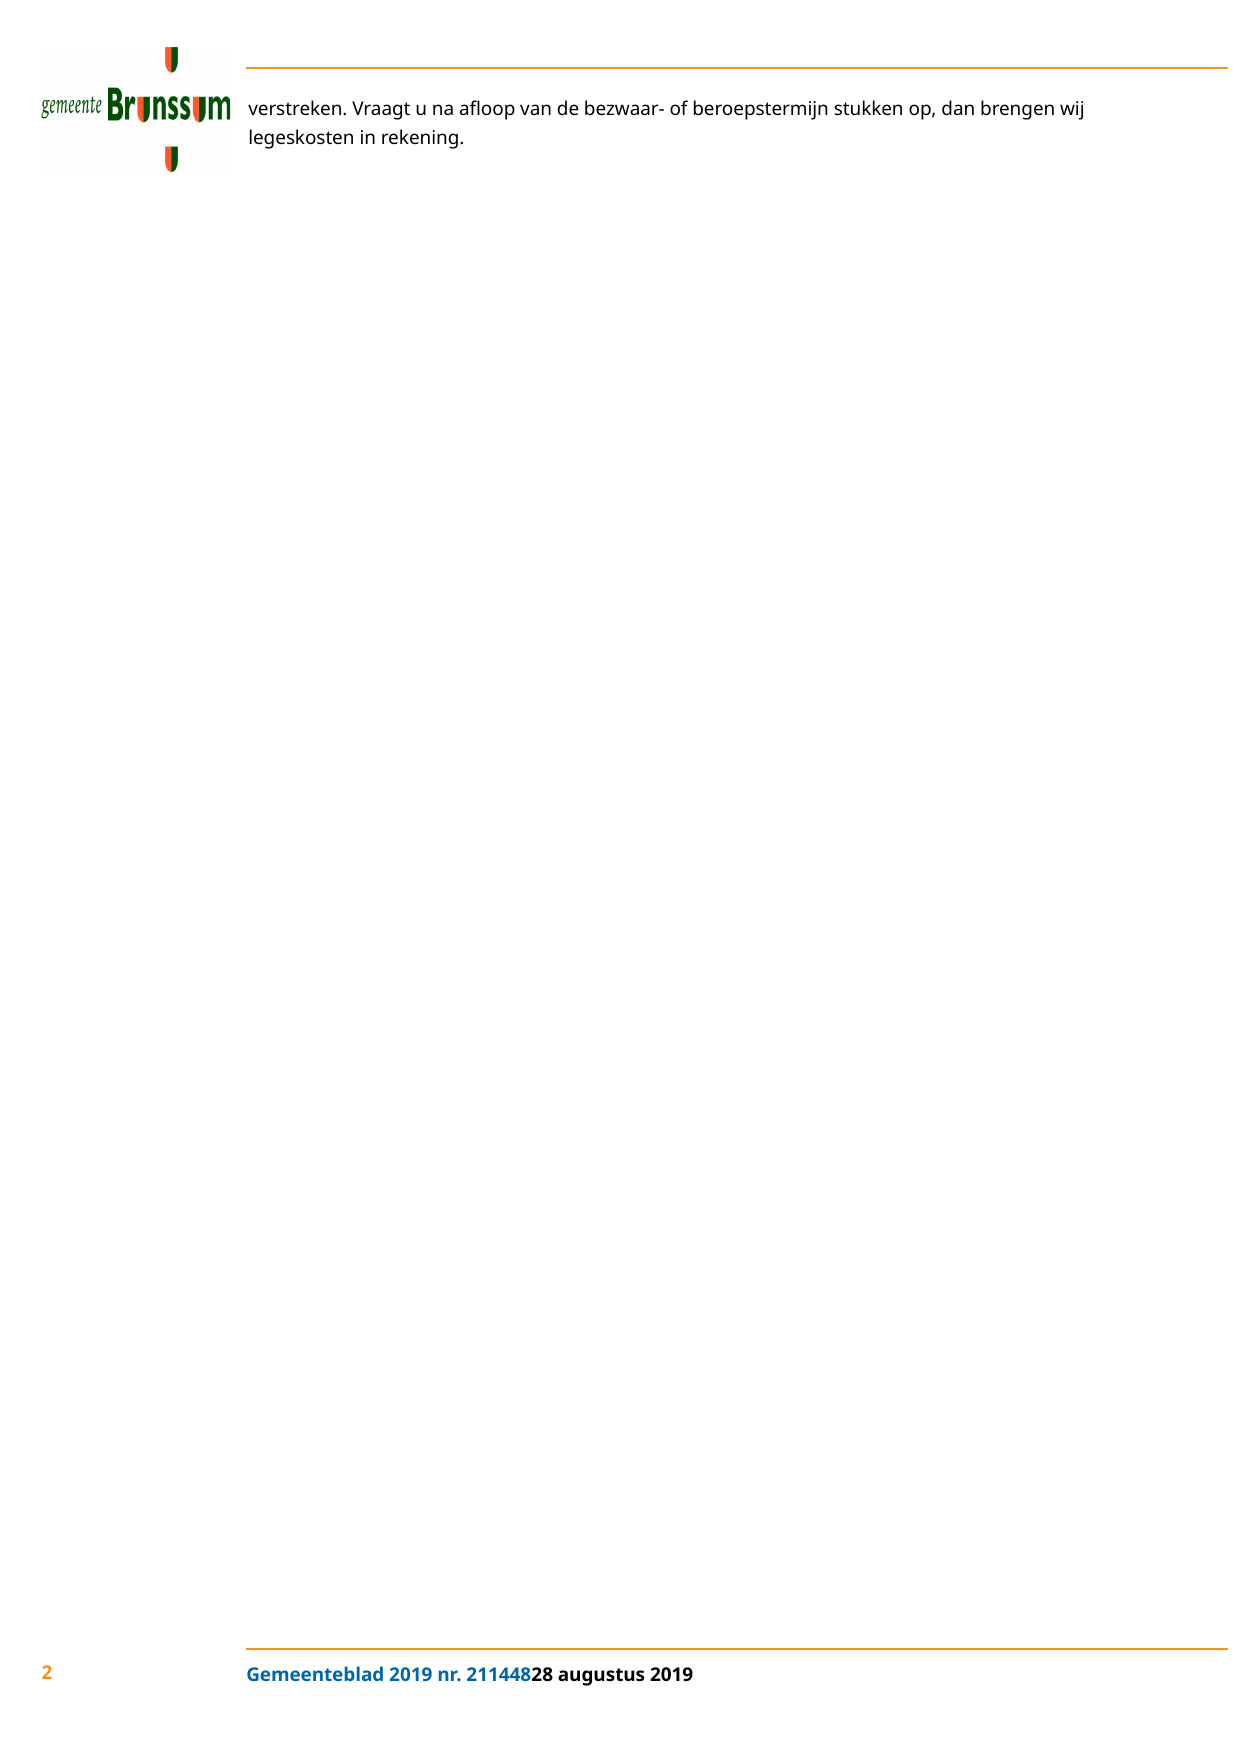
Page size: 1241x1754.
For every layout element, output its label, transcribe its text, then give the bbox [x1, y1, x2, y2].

text verstreken. Vraagt u na afloop van de bezwaar- of beroepstermijn stukken op, dan brengen wij legeskosten in rekening. [248, 95, 1152, 150]
picture [41, 47, 231, 172]
